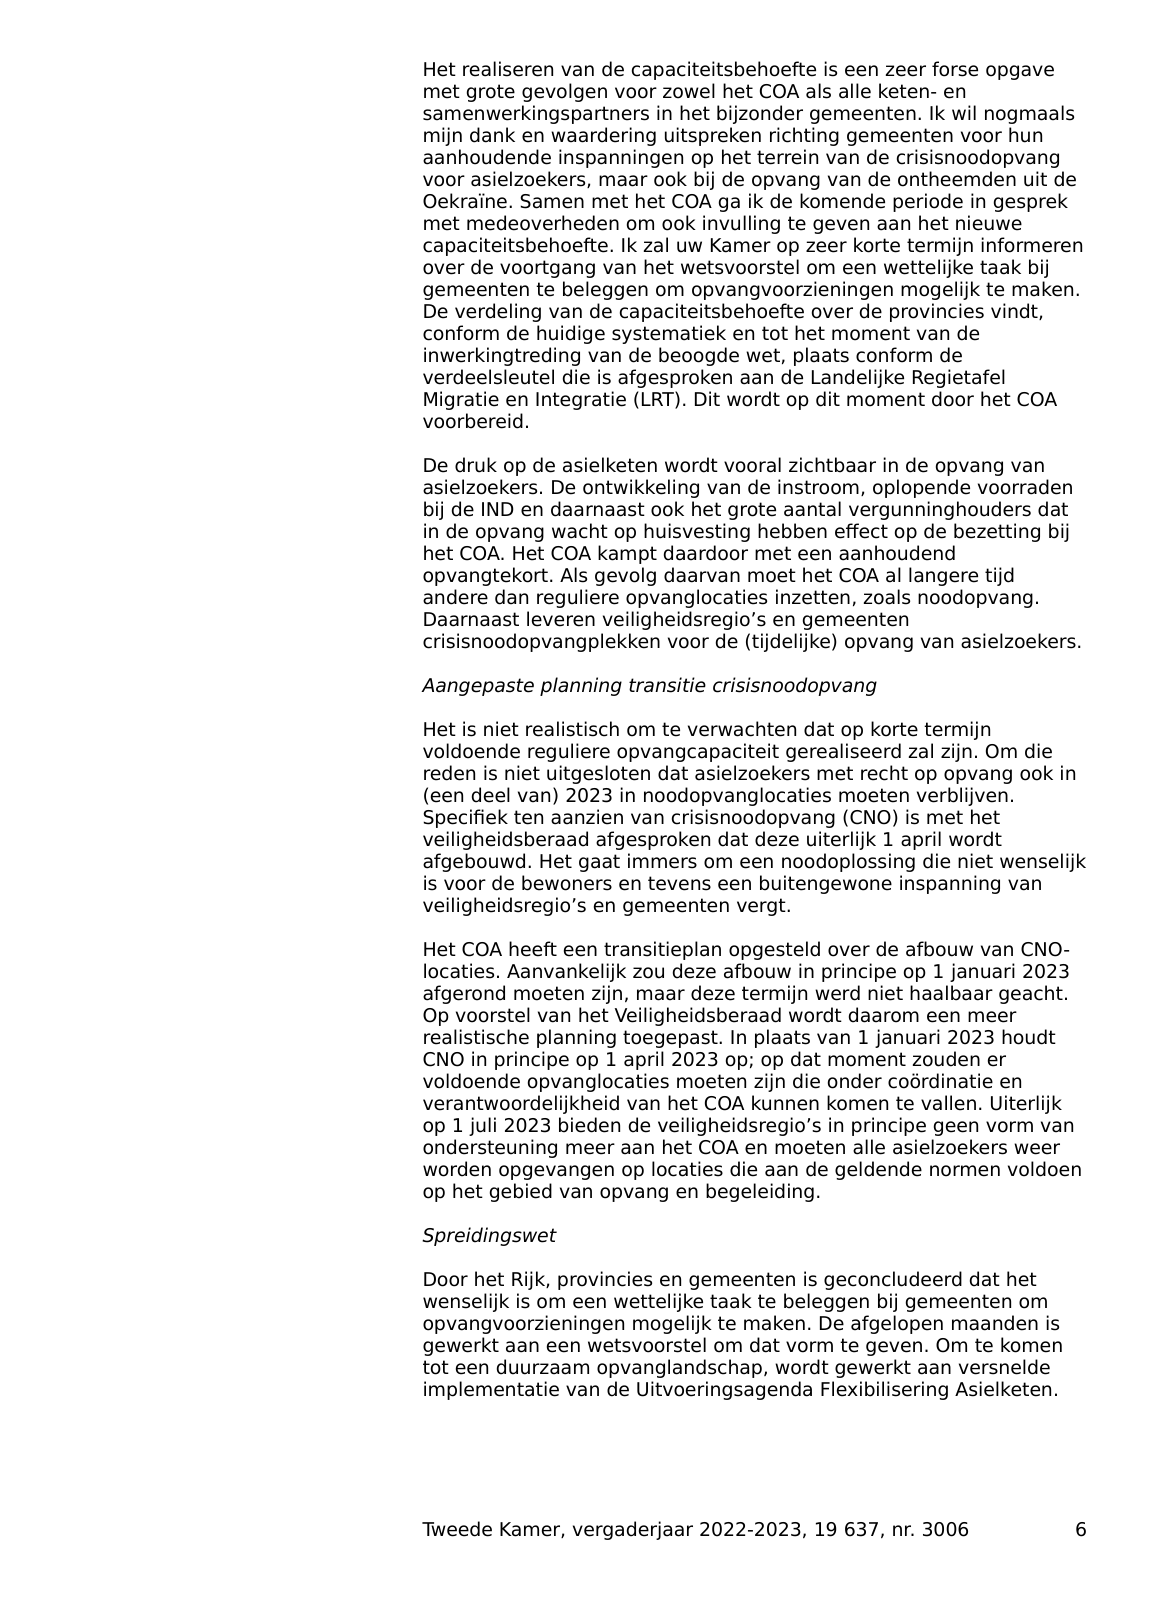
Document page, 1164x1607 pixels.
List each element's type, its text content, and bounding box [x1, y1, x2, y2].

text De druk op de asielketen wordt vooral zichtbaar in de opvang van asielzoekers. De ontwikkeling van de instroom, oplopende voorraden bij de IND en daarnaast ook het grote aantal vergunninghouders dat in de opvang wacht op huisvesting hebben effect op de bezetting bij het COA. Het COA kampt daardoor met een aanhoudend opvangtekort. Als gevolg daarvan moet het COA al langere tijd andere dan reguliere opvanglocaties inzetten, zoals noodopvang. Daarnaast leveren veiligheidsregio’s en gemeenten crisisnoodopvangplekken voor de (tijdelijke) opvang van asielzoekers. [422, 455, 1087, 653]
text Het COA heeft een transitieplan opgesteld over de afbouw van CNO-locaties. Aanvankelijk zou deze afbouw in principe op 1 januari 2023 afgerond moeten zijn, maar deze termijn werd niet haalbaar geacht. Op voorstel van het Veiligheidsberaad wordt daarom een meer realistische planning toegepast. In plaats van 1 januari 2023 houdt CNO in principe op 1 april 2023 op; op dat moment zouden er voldoende opvanglocaties moeten zijn die onder coördinatie en verantwoordelijkheid van het COA kunnen komen te vallen. Uiterlijk op 1 juli 2023 bieden de veiligheidsregio’s in principe geen vorm van ondersteuning meer aan het COA en moeten alle asielzoekers weer worden opgevangen op locaties die aan de geldende normen voldoen op het gebied van opvang en begeleiding. [422, 939, 1087, 1203]
text Het realiseren van de capaciteitsbehoefte is een zeer forse opgave met grote gevolgen voor zowel het COA als alle keten- en samenwerkingspartners in het bijzonder gemeenten. Ik wil nogmaals mijn dank en waardering uitspreken richting gemeenten voor hun aanhoudende inspanningen op het terrein van de crisisnoodopvang voor asielzoekers, maar ook bij de opvang van de ontheemden uit de Oekraïne. Samen met het COA ga ik de komende periode in gesprek met medeoverheden om ook invulling te geven aan het nieuwe capaciteitsbehoefte. Ik zal uw Kamer op zeer korte termijn informeren over de voortgang van het wetsvoorstel om een wettelijke taak bij gemeenten te beleggen om opvangvoorzieningen mogelijk te maken. De verdeling van de capaciteitsbehoefte over de provincies vindt, conform de huidige systematiek en tot het moment van de inwerkingtreding van de beoogde wet, plaats conform de verdeelsleutel die is afgesproken aan de Landelijke Regietafel Migratie en Integratie (LRT). Dit wordt op dit moment door het COA voorbereid. [422, 59, 1087, 433]
subtitle Spreidingswet [422, 1225, 1087, 1247]
text Het is niet realistisch om te verwachten dat op korte termijn voldoende reguliere opvangcapaciteit gerealiseerd zal zijn. Om die reden is niet uitgesloten dat asielzoekers met recht op opvang ook in (een deel van) 2023 in noodopvanglocaties moeten verblijven. Specifiek ten aanzien van crisisnoodopvang (CNO) is met het veiligheidsberaad afgesproken dat deze uiterlijk 1 april wordt afgebouwd. Het gaat immers om een noodoplossing die niet wenselijk is voor de bewoners en tevens een buitengewone inspanning van veiligheidsregio’s en gemeenten vergt. [422, 719, 1087, 917]
subtitle Aangepaste planning transitie crisisnoodopvang [422, 675, 1087, 697]
text Door het Rijk, provincies en gemeenten is geconcludeerd dat het wenselijk is om een wettelijke taak te beleggen bij gemeenten om opvangvoorzieningen mogelijk te maken. De afgelopen maanden is gewerkt aan een wetsvoorstel om dat vorm te geven. Om te komen tot een duurzaam opvanglandschap, wordt gewerkt aan versnelde implementatie van de Uitvoeringsagenda Flexibilisering Asielketen. [422, 1269, 1087, 1401]
